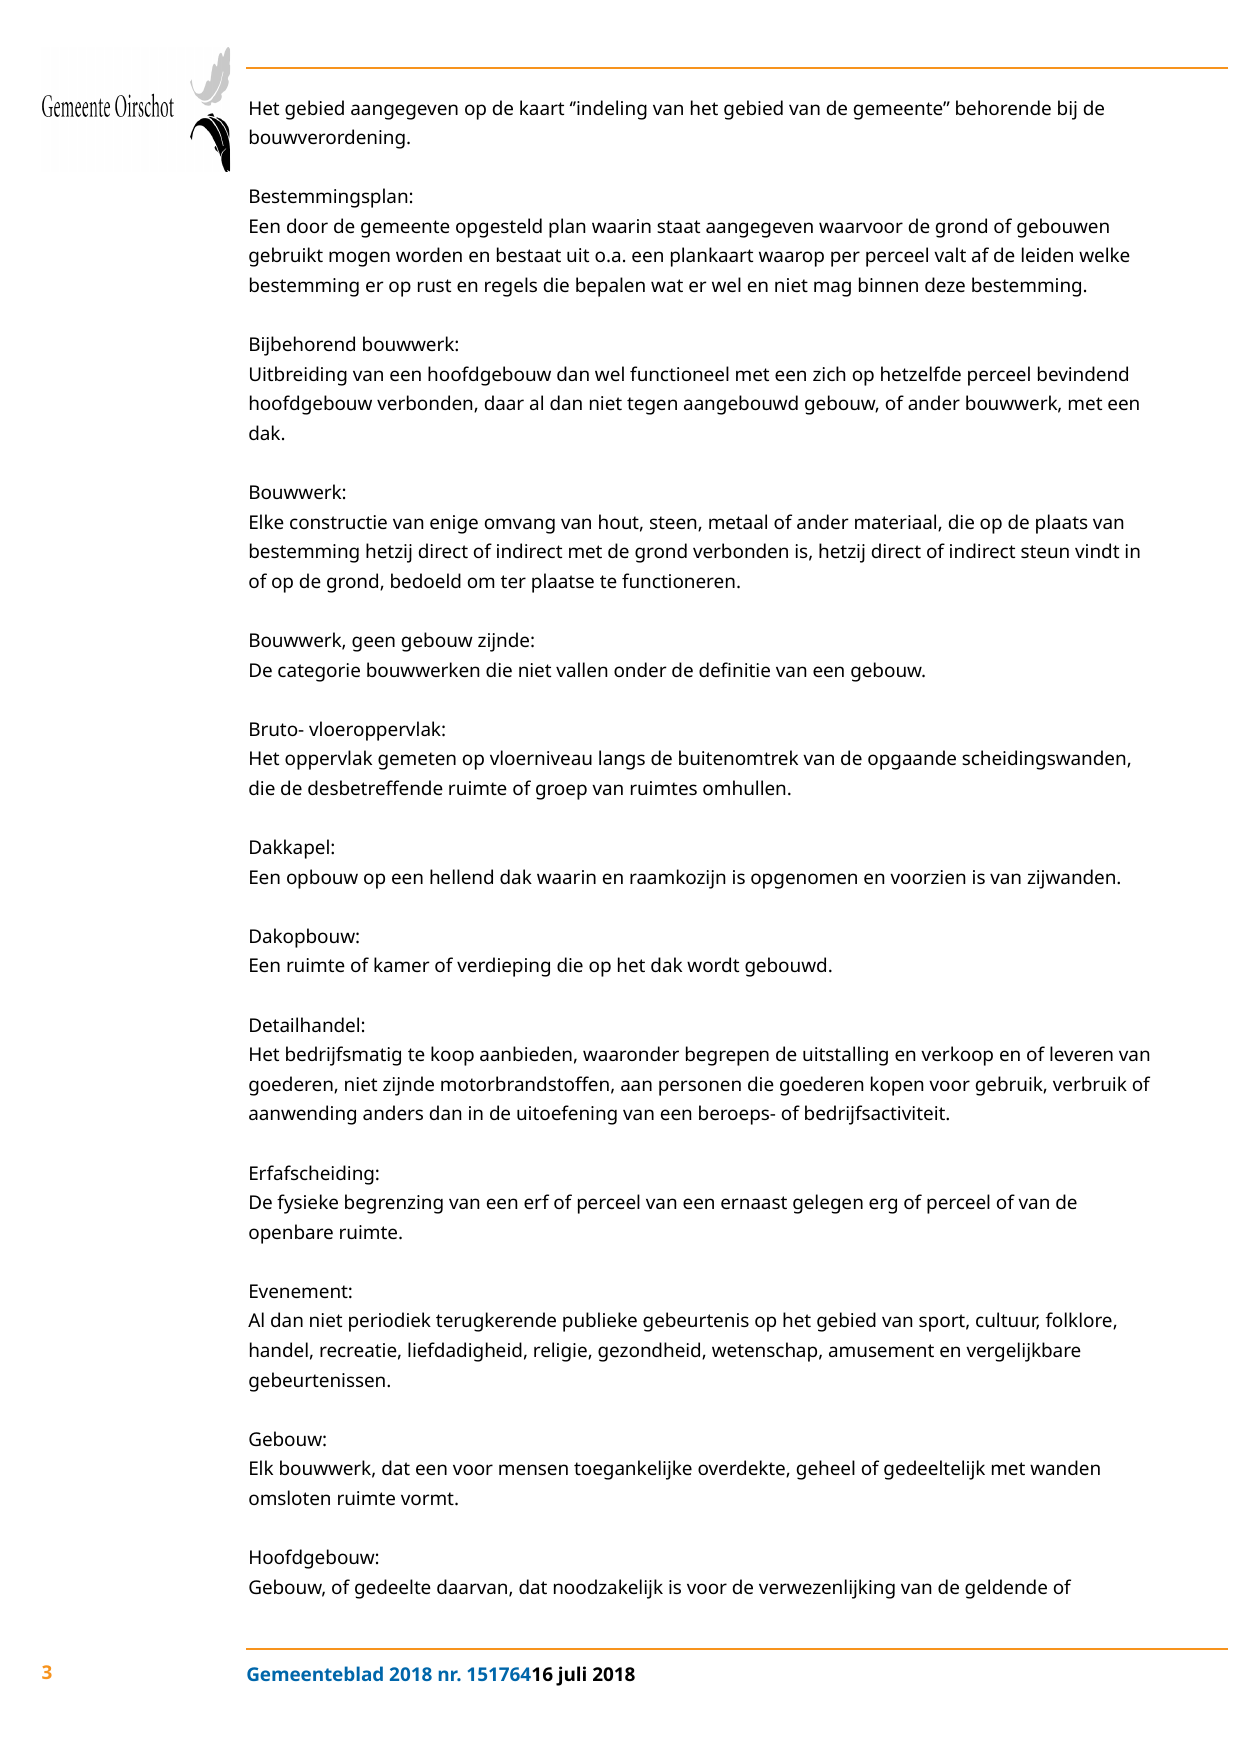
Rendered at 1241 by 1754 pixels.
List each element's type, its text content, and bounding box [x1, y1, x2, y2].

text De fysieke begrenzing van een erf of perceel van een ernaast gelegen erg of perceel of van de openbare ruimte. [248, 1189, 1152, 1245]
text Elk bouwwerk, dat een voor mensen toegankelijke overdekte, geheel of gedeeltelijk met wanden omsloten ruimte vormt. [248, 1456, 1152, 1511]
picture [41, 47, 231, 172]
text Detailhandel: [248, 1012, 1152, 1038]
text Hoofdgebouw: [248, 1544, 1152, 1570]
text Gebouw: [248, 1426, 1152, 1452]
text Het gebied aangegeven op de kaart ‘’indeling van het gebied van de gemeente” behorende bij de bouwverordening. [248, 95, 1152, 150]
text Het oppervlak gemeten op vloerniveau langs de buitenomtrek van de opgaande scheidingswanden, die de desbetreffende ruimte of groep van ruimtes omhullen. [248, 746, 1152, 801]
text Bruto- vloeroppervlak: [248, 716, 1152, 742]
text Een ruimte of kamer of verdieping die op het dak wordt gebouwd. [248, 953, 1152, 978]
text Een door de gemeente opgesteld plan waarin staat aangegeven waarvoor de grond of gebouwen gebruikt mogen worden en bestaat uit o.a. een plankaart waarop per perceel valt af de leiden welke bestemming er op rust en regels die bepalen wat er wel en niet mag binnen deze bestemming. [248, 213, 1152, 298]
text Dakkapel: [248, 834, 1152, 860]
text De categorie bouwwerken die niet vallen onder de definitie van een gebouw. [248, 657, 1152, 683]
text Dakopbouw: [248, 923, 1152, 949]
text Het bedrijfsmatig te koop aanbieden, waaronder begrepen de uitstalling en verkoop en of leveren van goederen, niet zijnde motorbrandstoffen, aan personen die goederen kopen voor gebruik, verbruik of aanwending anders dan in de uitoefening van een beroeps- of bedrijfsactiviteit. [248, 1041, 1152, 1126]
text Gebouw, of gedeelte daarvan, dat noodzakelijk is voor de verwezenlijking van de geldende of [248, 1574, 1152, 1600]
text Evenement: [248, 1278, 1152, 1304]
text Uitbreiding van een hoofdgebouw dan wel functioneel met een zich op hetzelfde perceel bevindend hoofdgebouw verbonden, daar al dan niet tegen aangebouwd gebouw, of ander bouwwerk, met een dak. [248, 361, 1152, 446]
text Een opbouw op een hellend dak waarin en raamkozijn is opgenomen en voorzien is van zijwanden. [248, 864, 1152, 890]
text Bouwwerk: [248, 479, 1152, 505]
text Bouwwerk, geen gebouw zijnde: [248, 627, 1152, 653]
text Bestemmingsplan: [248, 183, 1152, 209]
text Bijbehorend bouwwerk: [248, 331, 1152, 357]
text Al dan niet periodiek terugkerende publieke gebeurtenis op het gebied van sport, cultuur, folklore, handel, recreatie, liefdadigheid, religie, gezondheid, wetenschap, amusement en vergelijkbare gebeurtenissen. [248, 1308, 1152, 1393]
text Elke constructie van enige omvang van hout, steen, metaal of ander materiaal, die op de plaats van bestemming hetzij direct of indirect met de grond verbonden is, hetzij direct of indirect steun vindt in of op de grond, bedoeld om ter plaatse te functioneren. [248, 509, 1152, 594]
text Erfafscheiding: [248, 1160, 1152, 1186]
